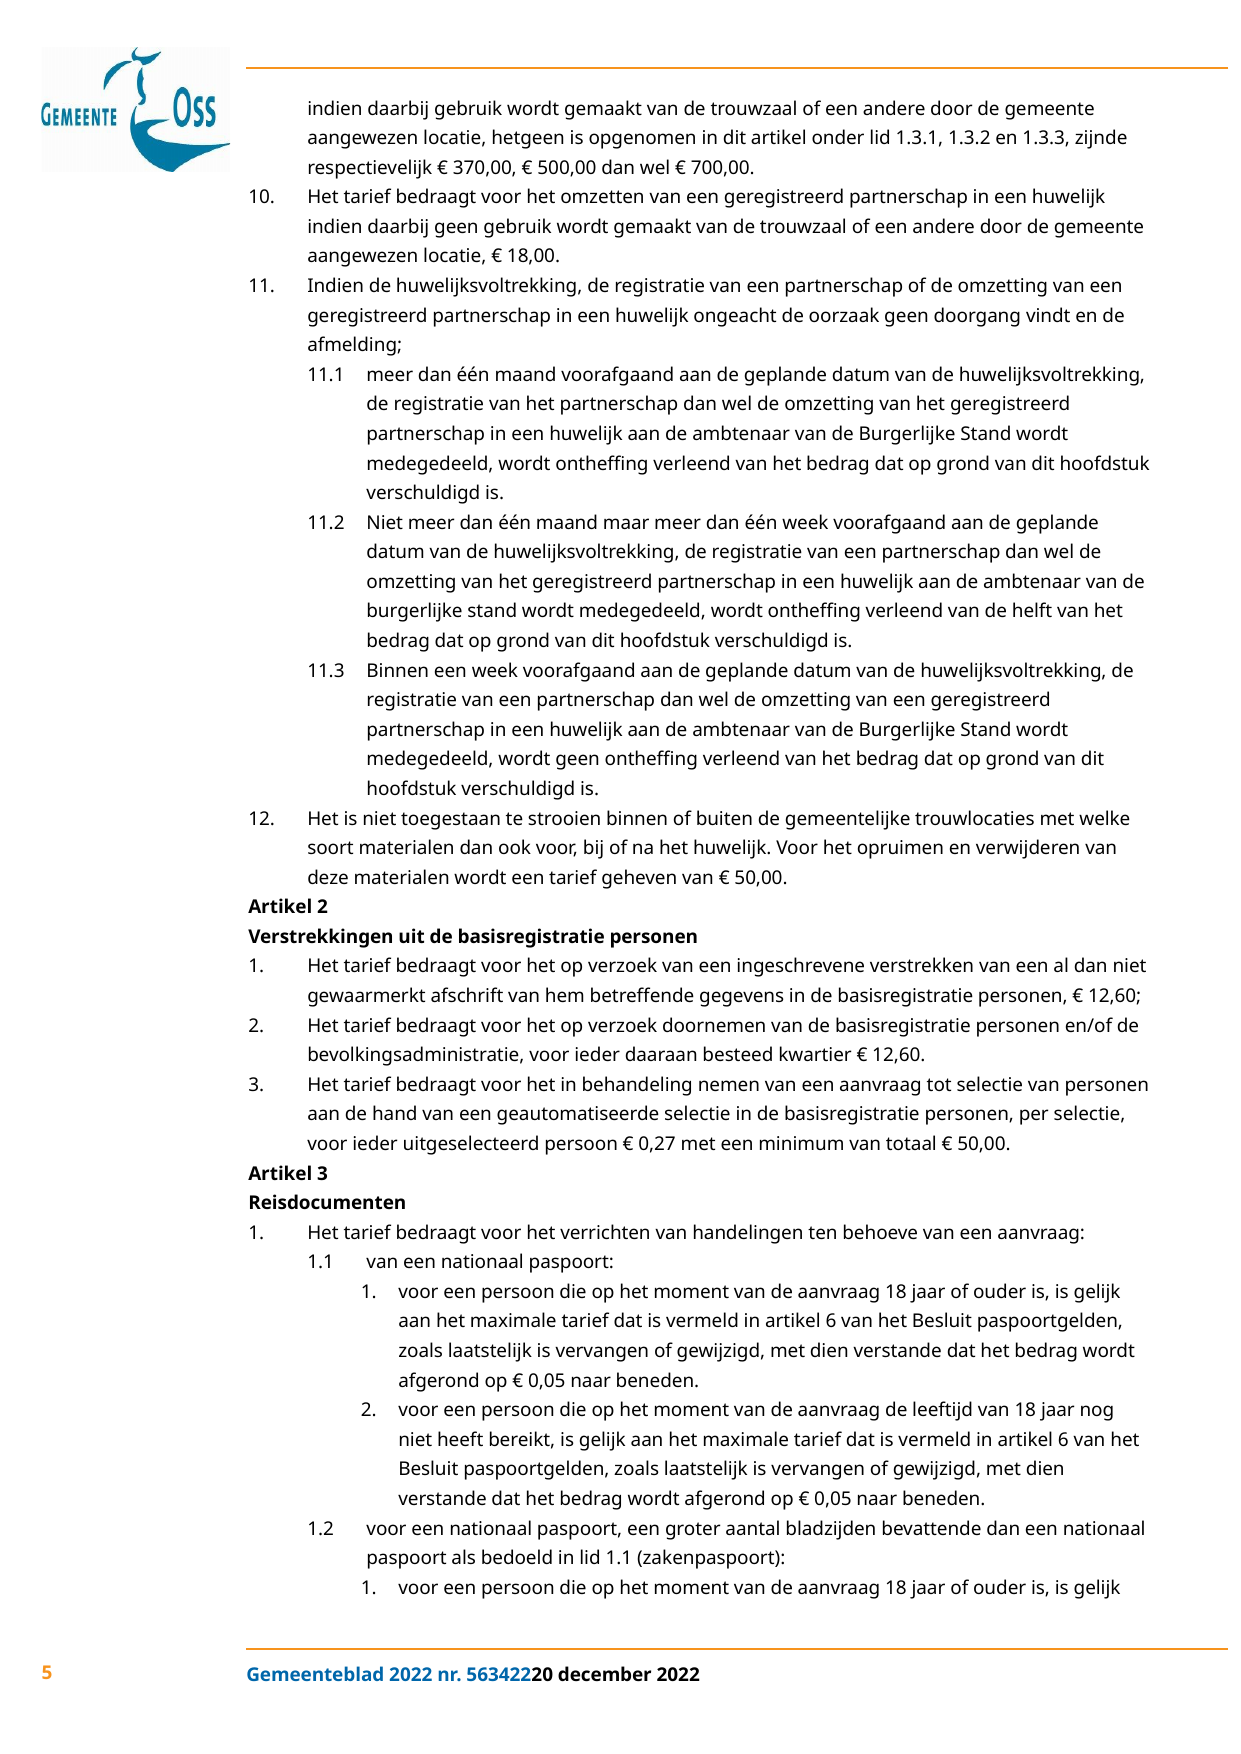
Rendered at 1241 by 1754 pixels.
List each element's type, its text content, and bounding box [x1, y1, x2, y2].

list voor een persoon die op het moment van de aanvraag 18 jaar of ouder is, is gelijk aan het maximale tarief dat is vermeld in artikel 6 van het Besluit paspoortgelden, zoals laatstelijk is vervangen of gewijzigd, met dien verstande dat het bedrag wordt afgerond op € 0,05 naar beneden. [361, 1278, 1152, 1393]
list Binnen een week voorafgaand aan de geplande datum van de huwelijksvoltrekking, de registratie van een partnerschap dan wel de omzetting van een geregistreerd partnerschap in een huwelijk aan de ambtenaar van de Burgerlijke Stand wordt medegedeeld, wordt geen ontheffing verleend van het bedrag dat op grond van dit hoofdstuk verschuldigd is. [307, 657, 1152, 801]
list Het is niet toegestaan te strooien binnen of buiten de gemeentelijke trouwlocaties met welke soort materialen dan ook voor, bij of na het huwelijk. Voor het opruimen en verwijderen van deze materialen wordt een tarief geheven van € 50,00. [248, 805, 1152, 890]
list Niet meer dan één maand maar meer dan één week voorafgaand aan de geplande datum van de huwelijksvoltrekking, de registratie van een partnerschap dan wel de omzetting van het geregistreerd partnerschap in een huwelijk aan de ambtenaar van de burgerlijke stand wordt medegedeeld, wordt ontheffing verleend van de helft van het bedrag dat op grond van dit hoofdstuk verschuldigd is. [307, 509, 1152, 653]
text Artikel 2 [248, 893, 1152, 919]
list voor een persoon die op het moment van de aanvraag 18 jaar of ouder is, is gelijk [361, 1574, 1152, 1600]
list voor een nationaal paspoort, een groter aantal bladzijden bevattende dan een nationaal paspoort als bedoeld in lid 1.1 (zakenpaspoort): [307, 1515, 1152, 1570]
list indien daarbij gebruik wordt gemaakt van de trouwzaal of een andere door de gemeente aangewezen locatie, hetgeen is opgenomen in dit artikel onder lid 1.3.1, 1.3.2 en 1.3.3, zijnde respectievelijk € 370,00, € 500,00 dan wel € 700,00. [248, 95, 1152, 180]
list Het tarief bedraagt voor het in behandeling nemen van een aanvraag tot selectie van personen aan de hand van een geautomatiseerde selectie in de basisregistratie personen, per selectie, voor ieder uitgeselecteerd persoon € 0,27 met een minimum van totaal € 50,00. [248, 1071, 1152, 1156]
list Het tarief bedraagt voor het op verzoek van een ingeschrevene verstrekken van een al dan niet gewaarmerkt afschrift van hem betreffende gegevens in de basisregistratie personen, € 12,60; [248, 953, 1152, 1008]
picture [41, 47, 231, 172]
list van een nationaal paspoort: [307, 1248, 1152, 1274]
list Het tarief bedraagt voor het omzetten van een geregistreerd partnerschap in een huwelijk indien daarbij geen gebruik wordt gemaakt van de trouwzaal of een andere door de gemeente aangewezen locatie, € 18,00. [248, 183, 1152, 268]
list Indien de huwelijksvoltrekking, de registratie van een partnerschap of de omzetting van een geregistreerd partnerschap in een huwelijk ongeacht de oorzaak geen doorgang vindt en de afmelding; [248, 272, 1152, 357]
list voor een persoon die op het moment van de aanvraag de leeftijd van 18 jaar nog niet heeft bereikt, is gelijk aan het maximale tarief dat is vermeld in artikel 6 van het Besluit paspoortgelden, zoals laatstelijk is vervangen of gewijzigd, met dien verstande dat het bedrag wordt afgerond op € 0,05 naar beneden. [361, 1396, 1152, 1511]
list meer dan één maand voorafgaand aan de geplande datum van de huwelijksvoltrekking, de registratie van het partnerschap dan wel de omzetting van het geregistreerd partnerschap in een huwelijk aan de ambtenaar van de Burgerlijke Stand wordt medegedeeld, wordt ontheffing verleend van het bedrag dat op grond van dit hoofdstuk verschuldigd is. [307, 361, 1152, 505]
list Het tarief bedraagt voor het verrichten van handelingen ten behoeve van een aanvraag: [248, 1219, 1152, 1245]
text Reisdocumenten [248, 1189, 1152, 1215]
text Artikel 3 [248, 1160, 1152, 1186]
text Verstrekkingen uit de basisregistratie personen [248, 923, 1152, 949]
list Het tarief bedraagt voor het op verzoek doornemen van de basisregistratie personen en/of de bevolkingsadministratie, voor ieder daaraan besteed kwartier € 12,60. [248, 1012, 1152, 1067]
